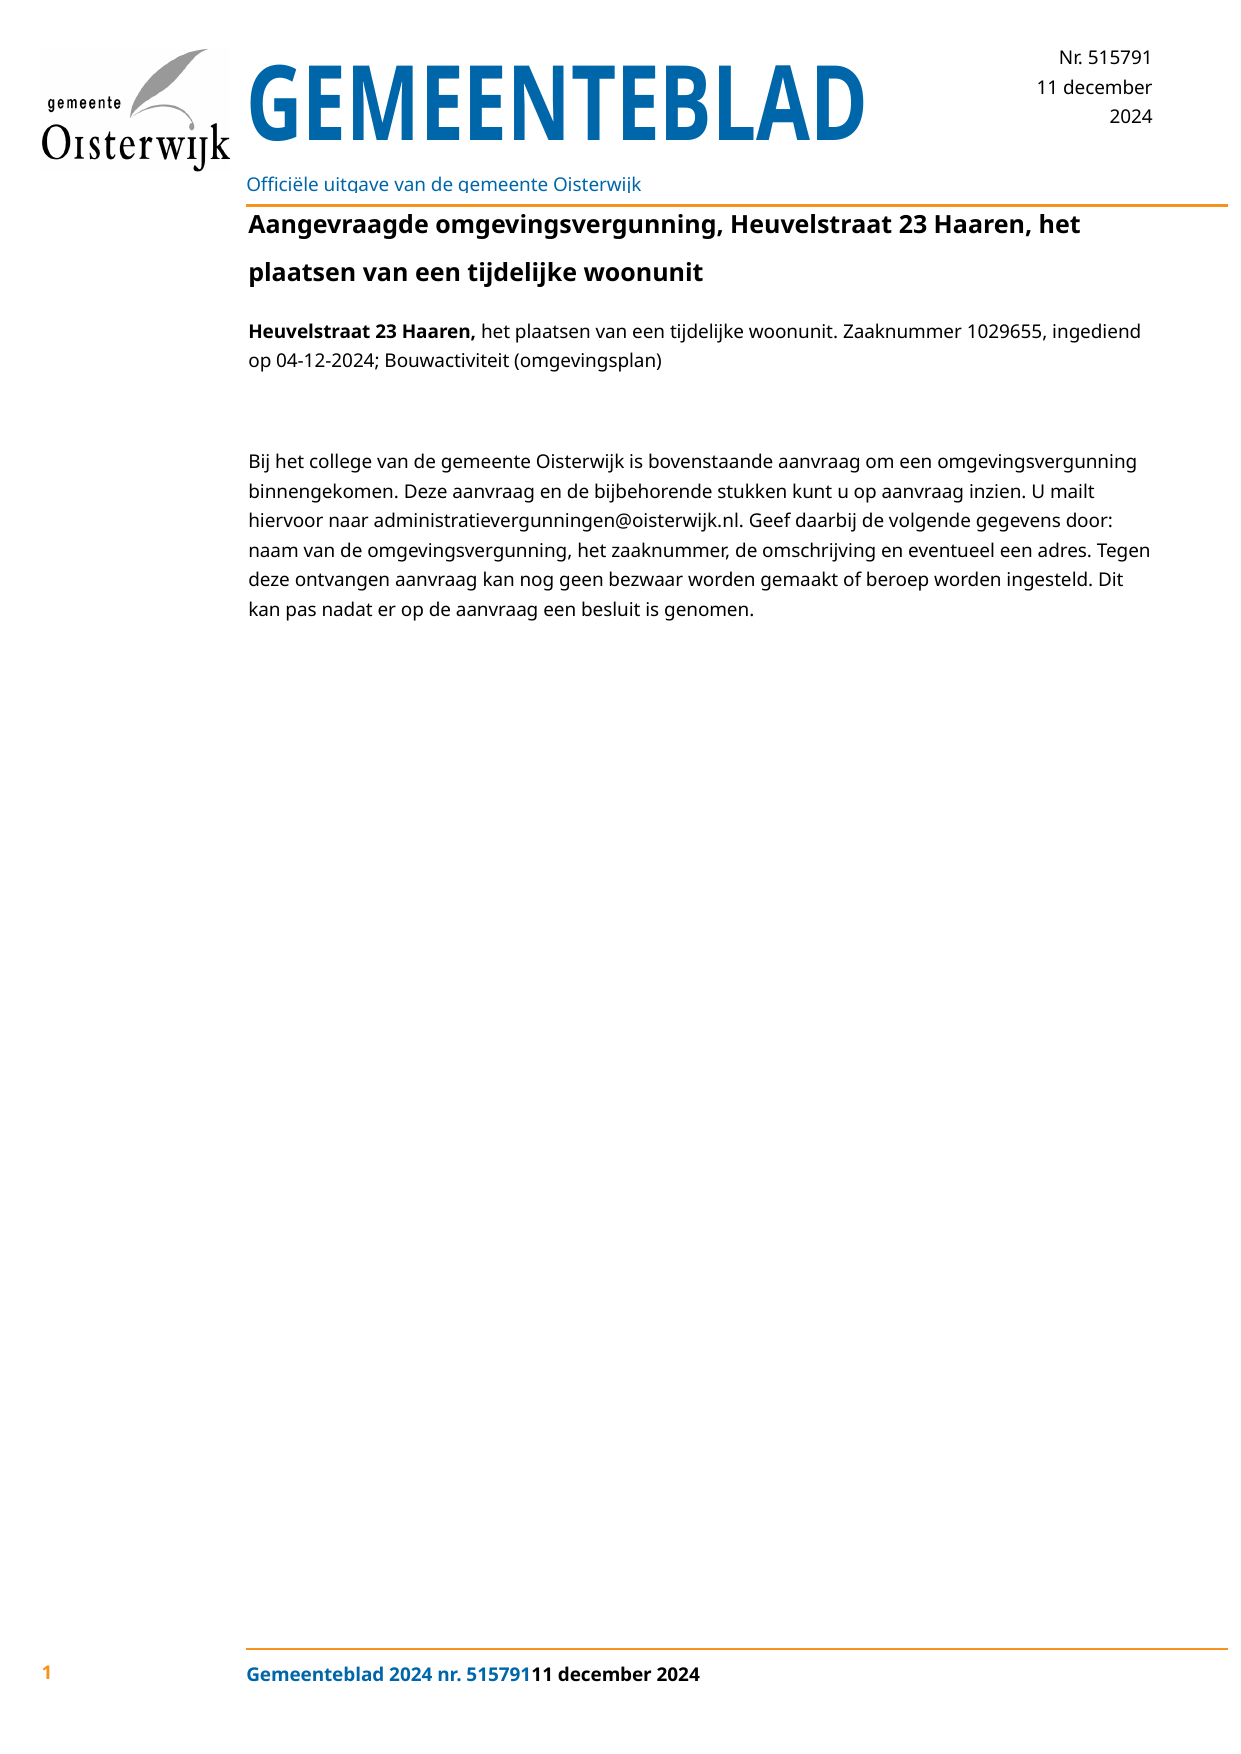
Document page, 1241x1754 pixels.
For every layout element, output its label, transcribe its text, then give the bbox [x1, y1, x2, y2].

picture [41, 47, 231, 172]
text Heuvelstraat 23 Haaren, het plaatsen van een tijdelijke woonunit. Zaaknummer 1029655, ingediend op 04-12-2024; Bouwactiviteit (omgevingsplan) [248, 318, 1152, 373]
text Aangevraagde omgevingsvergunning, Heuvelstraat 23 Haaren, het plaatsen van een tijdelijke woonunit [248, 207, 1152, 288]
text Bij het college van de gemeente Oisterwijk is bovenstaande aanvraag om een omgevingsvergunning binnengekomen. Deze aanvraag en de bijbehorende stukken kunt u op aanvraag inzien. U mailt hiervoor naar administratievergunningen@oisterwijk.nl. Geef daarbij de volgende gegevens door: naam van de omgevingsvergunning, het zaaknummer, de omschrijving en eventueel een adres. Tegen deze ontvangen aanvraag kan nog geen bezwaar worden gemaakt of beroep worden ingesteld. Dit kan pas nadat er op de aanvraag een besluit is genomen. [248, 448, 1152, 622]
